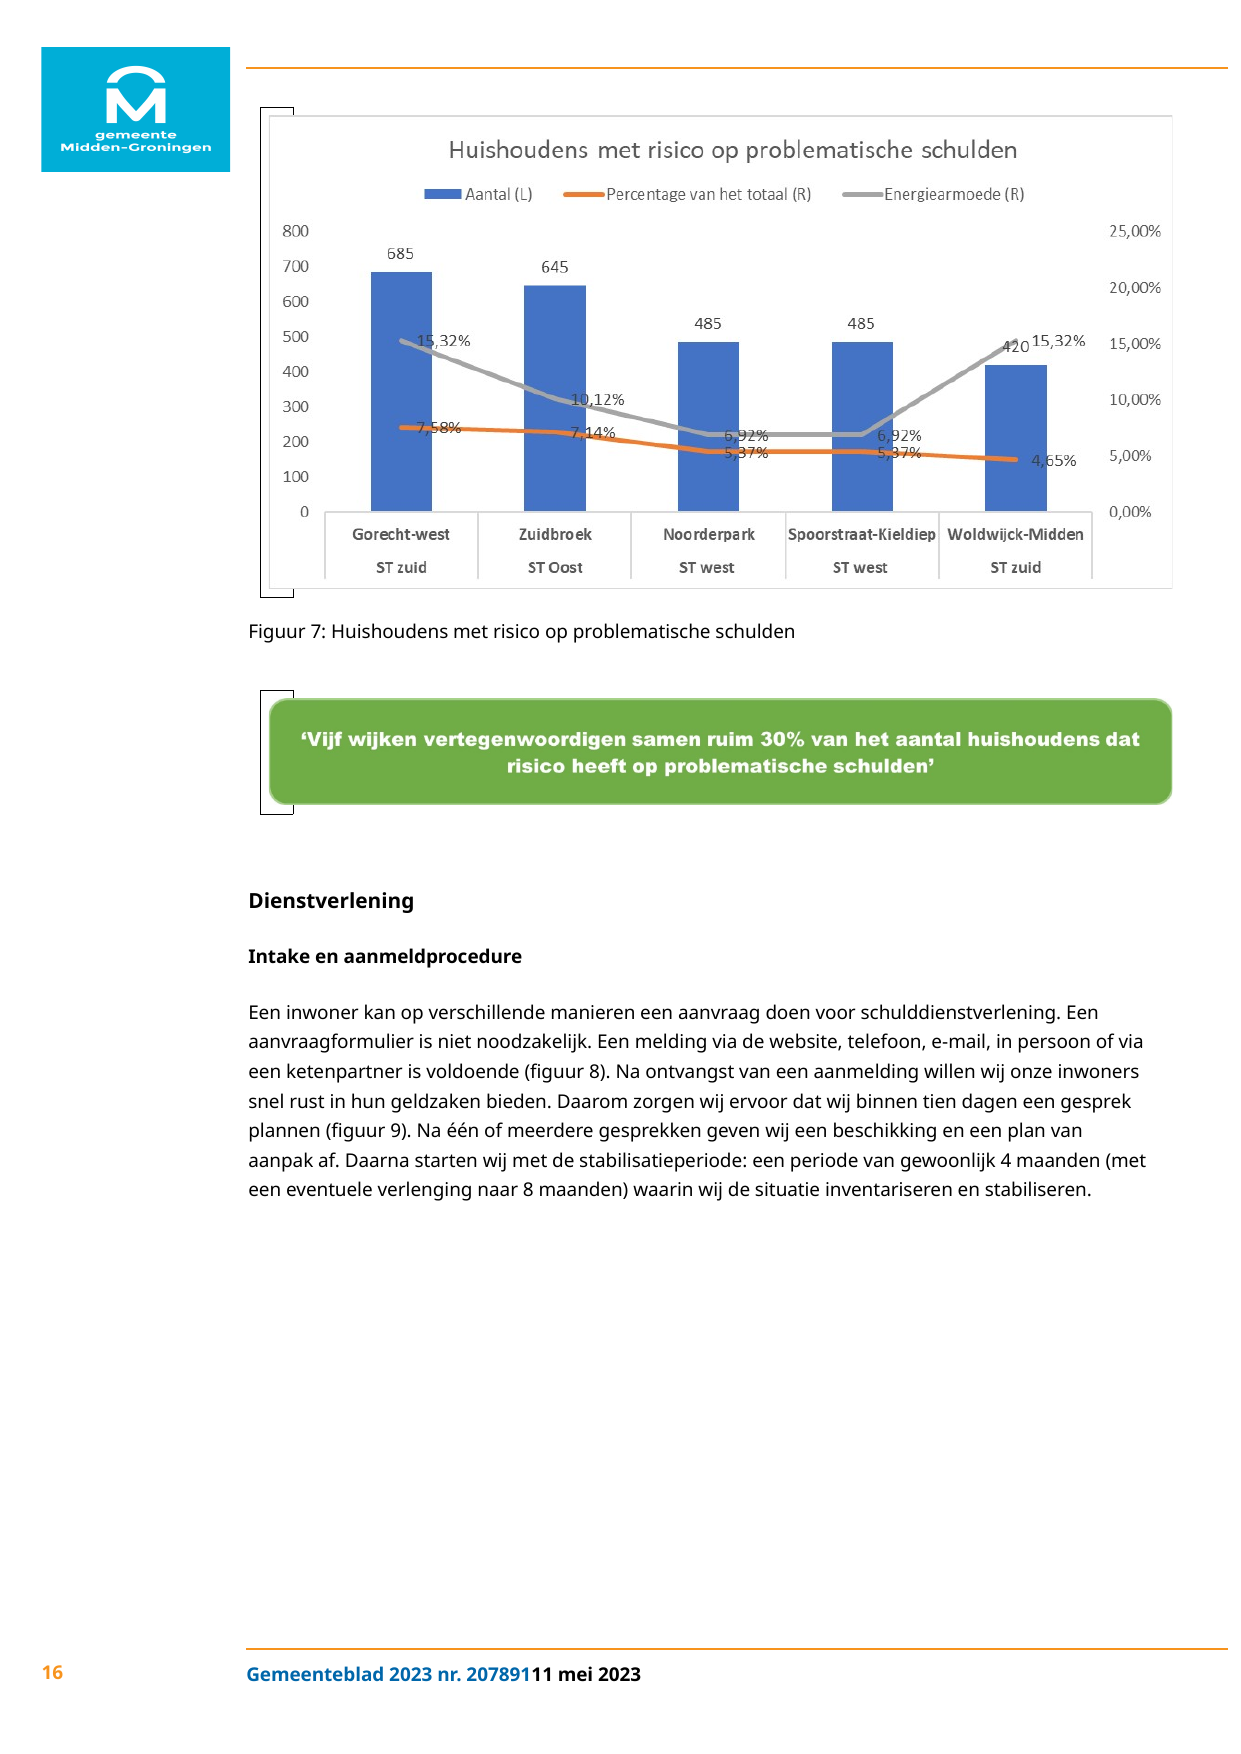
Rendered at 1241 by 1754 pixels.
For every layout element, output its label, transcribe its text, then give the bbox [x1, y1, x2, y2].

picture [268, 115, 1173, 589]
picture [184, 146, 190, 153]
picture [108, 66, 164, 82]
text Intake en aanmeldprocedure [248, 944, 1152, 969]
text Figuur 7: Huishoudens met risico op problematische schulden [248, 619, 1152, 644]
picture [268, 698, 1173, 805]
text Een inwoner kan op verschillende manieren een aanvraag doen voor schulddienstverlening. Een aanvraagformulier is niet noodzakelijk. Een melding via de website, telefoon, e-mail, in persoon of via een ketenpartner is voldoende (figuur 8). Na ontvangst van een aanmelding willen wij onze inwoners snel rust in hun geldzaken bieden. Daarom zorgen wij ervoor dat wij binnen tien dagen een gesprek plannen (figuur 9). Na één of meerdere gesprekken geven wij een beschikking en een plan van aanpak af. Daarna starten wij met de stabilisatieperiode: een periode van gewoonlijk 4 maanden (met een eventuele verlenging naar 8 maanden) waarin wij de situatie inventariseren en stabiliseren. [248, 999, 1152, 1202]
text Dienstverlening [248, 886, 1152, 914]
picture [107, 89, 165, 122]
